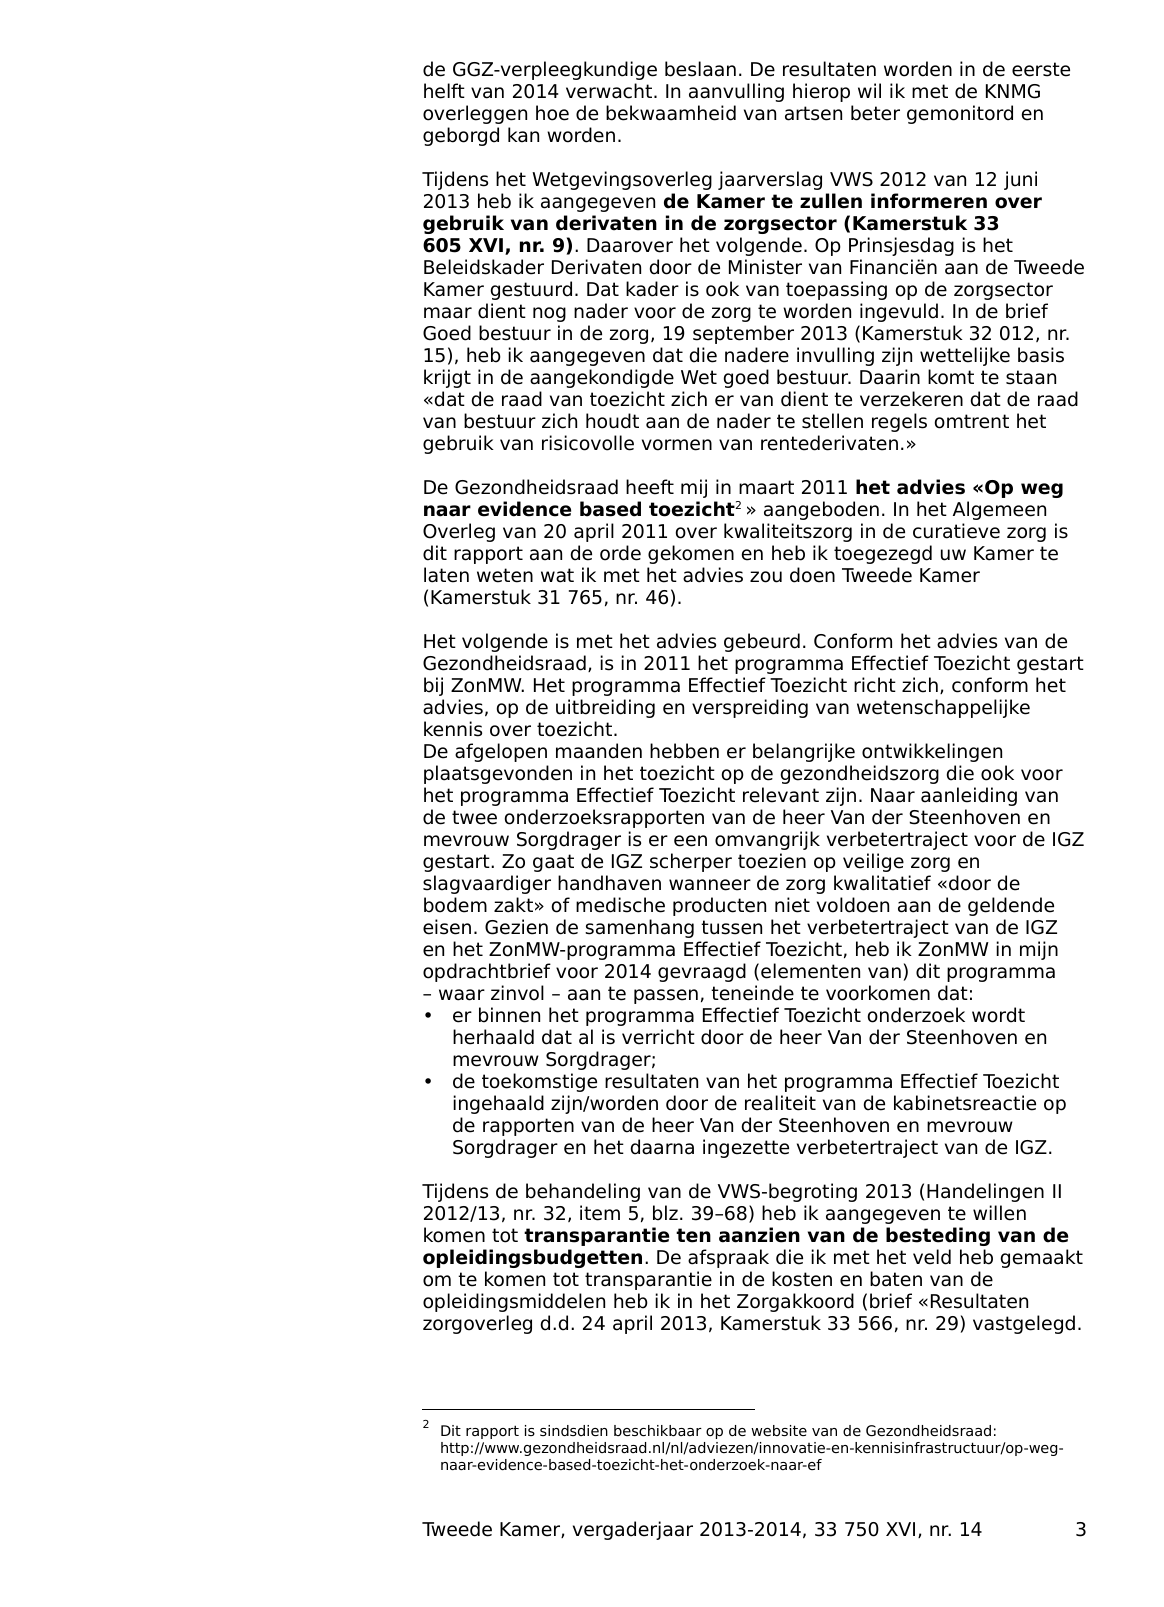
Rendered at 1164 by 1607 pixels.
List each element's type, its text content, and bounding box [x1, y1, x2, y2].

text De Gezondheidsraad heeft mij in maart 2011 het advies «Op weg naar evidence based toezicht» aangeboden. In het Algemeen Overleg van 20 april 2011 over kwaliteitszorg in de curatieve zorg is dit rapport aan de orde gekomen en heb ik toegezegd uw Kamer te laten weten wat ik met het advies zou doen Tweede Kamer (Kamerstuk 31 765, nr. 46). [422, 477, 1087, 609]
text • de toekomstige resultaten van het programma Effectief Toezicht ingehaald zijn/worden door de realiteit van de kabinetsreactie op de rapporten van de heer Van der Steenhoven en mevrouw Sorgdrager en het daarna ingezette verbetertraject van de IGZ. [422, 1071, 1087, 1159]
text Tijdens het Wetgevingsoverleg jaarverslag VWS 2012 van 12 juni 2013 heb ik aangegeven de Kamer te zullen informeren over gebruik van derivaten in de zorgsector (Kamerstuk 33 605 XVI, nr. 9). Daarover het volgende. Op Prinsjesdag is het Beleidskader Derivaten door de Minister van Financiën aan de Tweede Kamer gestuurd. Dat kader is ook van toepassing op de zorgsector maar dient nog nader voor de zorg te worden ingevuld. In de brief Goed bestuur in de zorg, 19 september 2013 (Kamerstuk 32 012, nr. 15), heb ik aangegeven dat die nadere invulling zijn wettelijke basis krijgt in de aangekondigde Wet goed bestuur. Daarin komt te staan «dat de raad van toezicht zich er van dient te verzekeren dat de raad van bestuur zich houdt aan de nader te stellen regels omtrent het gebruik van risicovolle vormen van rentederivaten.» [422, 169, 1087, 455]
text de GGZ-verpleegkundige beslaan. De resultaten worden in de eerste helft van 2014 verwacht. In aanvulling hierop wil ik met de KNMG overleggen hoe de bekwaamheid van artsen beter gemonitord en geborgd kan worden. [422, 59, 1087, 147]
text Tijdens de behandeling van de VWS-begroting 2013 (Handelingen II 2012/13, nr. 32, item 5, blz. 39–68) heb ik aangegeven te willen komen tot transparantie ten aanzien van de besteding van de opleidingsbudgetten. De afspraak die ik met het veld heb gemaakt om te komen tot transparantie in de kosten en baten van de opleidingsmiddelen heb ik in het Zorgakkoord (brief «Resultaten zorgoverleg d.d. 24 april 2013, Kamerstuk 33 566, nr. 29) vastgelegd. [422, 1181, 1087, 1335]
text Het volgende is met het advies gebeurd. Conform het advies van de Gezondheidsraad, is in 2011 het programma Effectief Toezicht gestart bij ZonMW. Het programma Effectief Toezicht richt zich, conform het advies, op de uitbreiding en verspreiding van wetenschappelijke kennis over toezicht. [422, 631, 1087, 741]
text • er binnen het programma Effectief Toezicht onderzoek wordt herhaald dat al is verricht door de heer Van der Steenhoven en mevrouw Sorgdrager; [422, 1005, 1087, 1071]
text De afgelopen maanden hebben er belangrijke ontwikkelingen plaatsgevonden in het toezicht op de gezondheidszorg die ook voor het programma Effectief Toezicht relevant zijn. Naar aanleiding van de twee onderzoeksrapporten van de heer Van der Steenhoven en mevrouw Sorgdrager is er een omvangrijk verbetertraject voor de IGZ gestart. Zo gaat de IGZ scherper toezien op veilige zorg en slagvaardiger handhaven wanneer de zorg kwalitatief «door de bodem zakt» of medische producten niet voldoen aan de geldende eisen. Gezien de samenhang tussen het verbetertraject van de IGZ en het ZonMW-programma Effectief Toezicht, heb ik ZonMW in mijn opdrachtbrief voor 2014 gevraagd (elementen van) dit programma – waar zinvol – aan te passen, teneinde te voorkomen dat: [422, 741, 1087, 1005]
text Dit rapport is sindsdien beschikbaar op de website van de Gezondheidsraad: http://www.gezondheidsraad.nl/nl/adviezen/innovatie-en-kennisinfrastructuur/op-weg-naar-evidence-based-toezicht-het-onderzoek-naar-ef [422, 1418, 1087, 1474]
